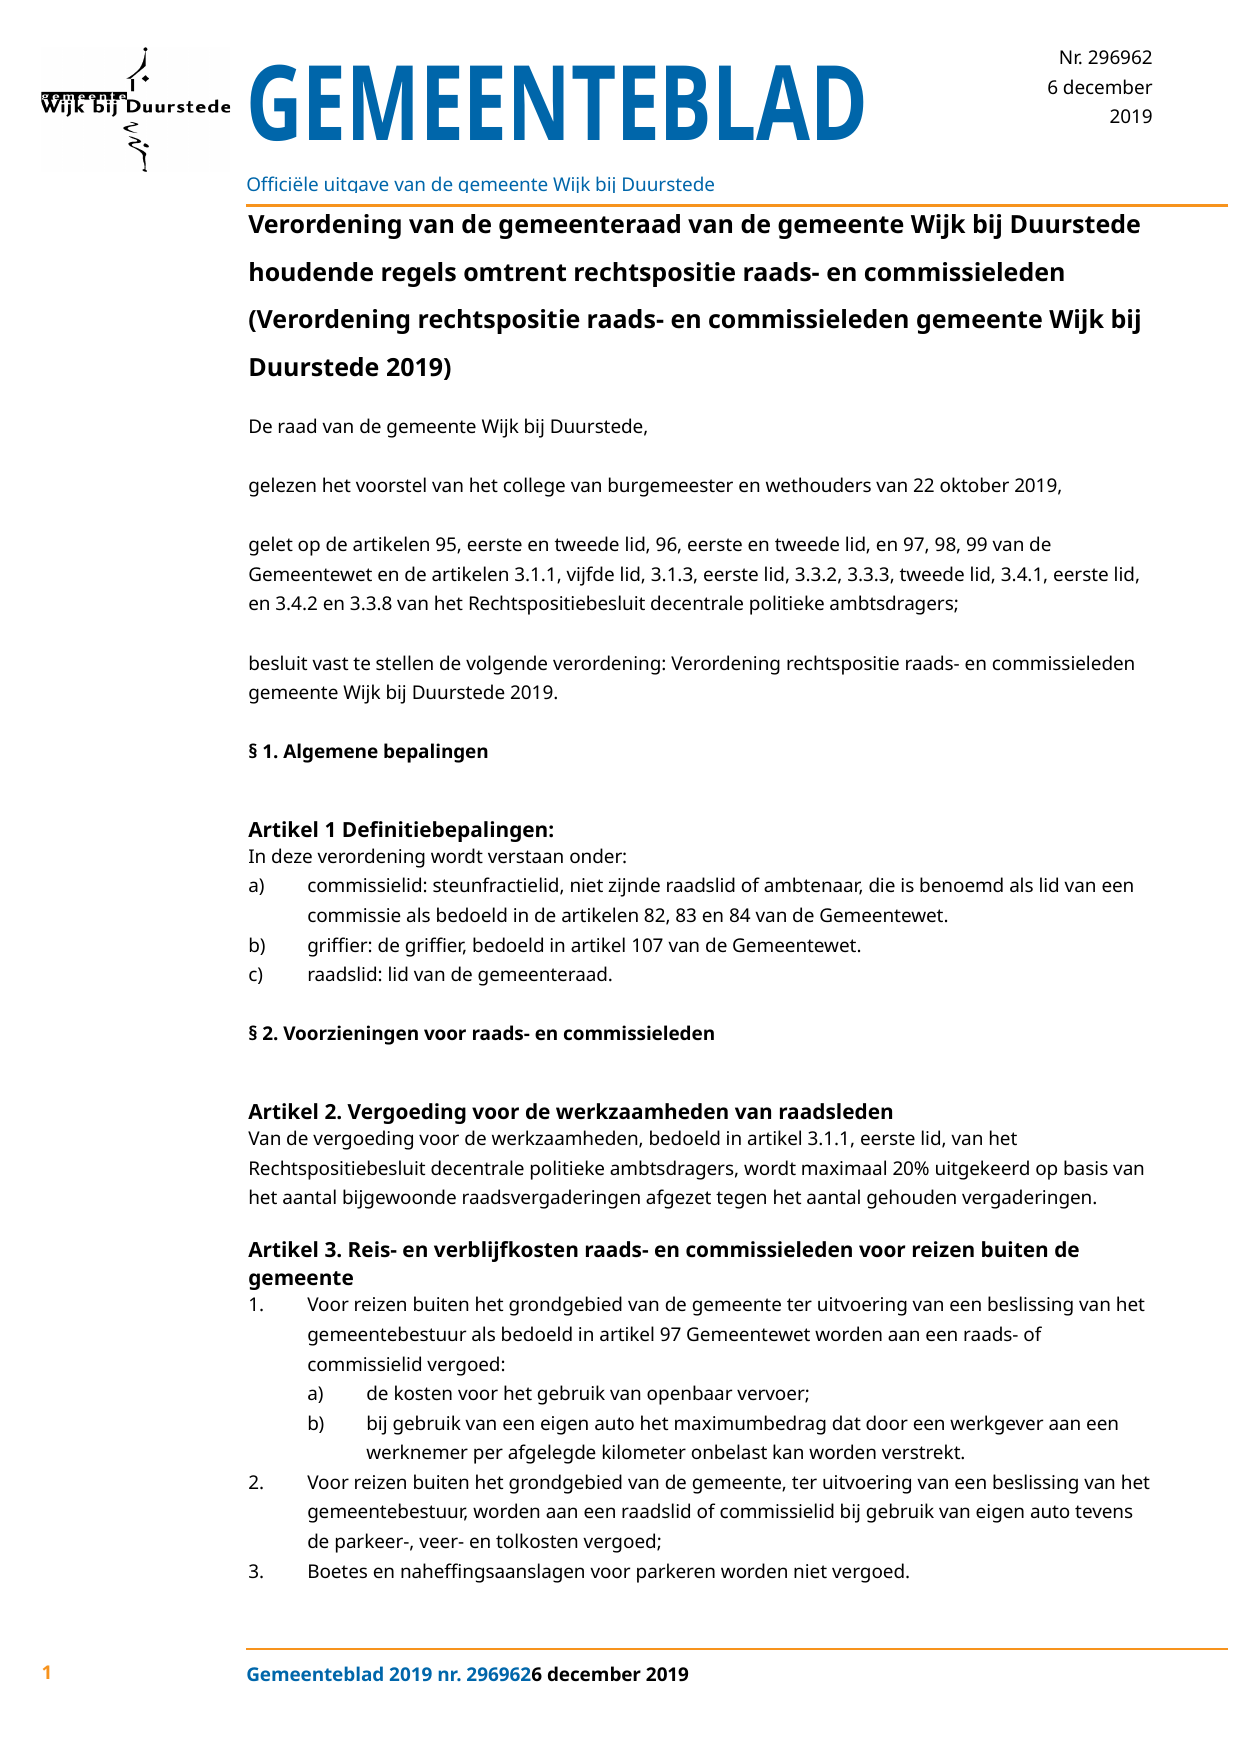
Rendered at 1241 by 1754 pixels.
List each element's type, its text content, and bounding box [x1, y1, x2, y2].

list Boetes en naheffingsaanslagen voor parkeren worden niet vergoed. [248, 1558, 1152, 1584]
list de kosten voor het gebruik van openbaar vervoer; [307, 1380, 1152, 1406]
text § 2. Voorzieningen voor raads- en commissieleden [248, 1021, 1152, 1046]
picture [41, 47, 231, 172]
list Voor reizen buiten het grondgebied van de gemeente ter uitvoering van een beslissing van het gemeentebestuur als bedoeld in artikel 97 Gemeentewet worden aan een raads- of commissielid vergoed: [248, 1292, 1152, 1377]
list commissielid: steunfractielid, niet zijnde raadslid of ambtenaar, die is benoemd als lid van een commissie als bedoeld in de artikelen 82, 83 en 84 van de Gemeentewet. [248, 873, 1152, 928]
list bij gebruik van een eigen auto het maximumbedrag dat door een werkgever aan een werknemer per afgelegde kilometer onbelast kan worden verstrekt. [307, 1410, 1152, 1465]
text gelet op de artikelen 95, eerste en tweede lid, 96, eerste en tweede lid, en 97, 98, 99 van de Gemeentewet en de artikelen 3.1.1, vijfde lid, 3.1.3, eerste lid, 3.3.2, 3.3.3, tweede lid, 3.4.1, eerste lid, en 3.4.2 en 3.3.8 van het Rechtspositiebesluit decentrale politieke ambtsdragers; [248, 531, 1152, 616]
text Van de vergoeding voor de werkzaamheden, bedoeld in artikel 3.1.1, eerste lid, van het Rechtspositiebesluit decentrale politieke ambtsdragers, wordt maximaal 20% uitgekeerd op basis van het aantal bijgewoonde raadsvergaderingen afgezet tegen het aantal gehouden vergaderingen. [248, 1125, 1152, 1210]
text Artikel 2. Vergoeding voor de werkzaamheden van raadsleden [248, 1097, 1152, 1125]
text In deze verordening wordt verstaan onder: [248, 843, 1152, 869]
text Artikel 1 Definitiebepalingen: [248, 815, 1152, 843]
list griffier: de griffier, bedoeld in artikel 107 van de Gemeentewet. [248, 932, 1152, 958]
text besluit vast te stellen de volgende verordening: Verordening rechtspositie raads- en commissieleden gemeente Wijk bij Duurstede 2019. [248, 650, 1152, 705]
text Artikel 3. Reis- en verblijfkosten raads- en commissieleden voor reizen buiten de gemeente [248, 1235, 1152, 1292]
text gelezen het voorstel van het college van burgemeester en wethouders van 22 oktober 2019, [248, 472, 1152, 498]
list Voor reizen buiten het grondgebied van de gemeente, ter uitvoering van een beslissing van het gemeentebestuur, worden aan een raadslid of commissielid bij gebruik van eigen auto tevens de parkeer-, veer- en tolkosten vergoed; [248, 1469, 1152, 1554]
text Verordening van de gemeenteraad van de gemeente Wijk bij Duurstede houdende regels omtrent rechtspositie raads- en commissieleden (Verordening rechtspositie raads- en commissieleden gemeente Wijk bij Duurstede 2019) [248, 207, 1152, 384]
list raadslid: lid van de gemeenteraad. [248, 961, 1152, 987]
text § 1. Algemene bepalingen [248, 738, 1152, 764]
text De raad van de gemeente Wijk bij Duurstede, [248, 413, 1152, 439]
